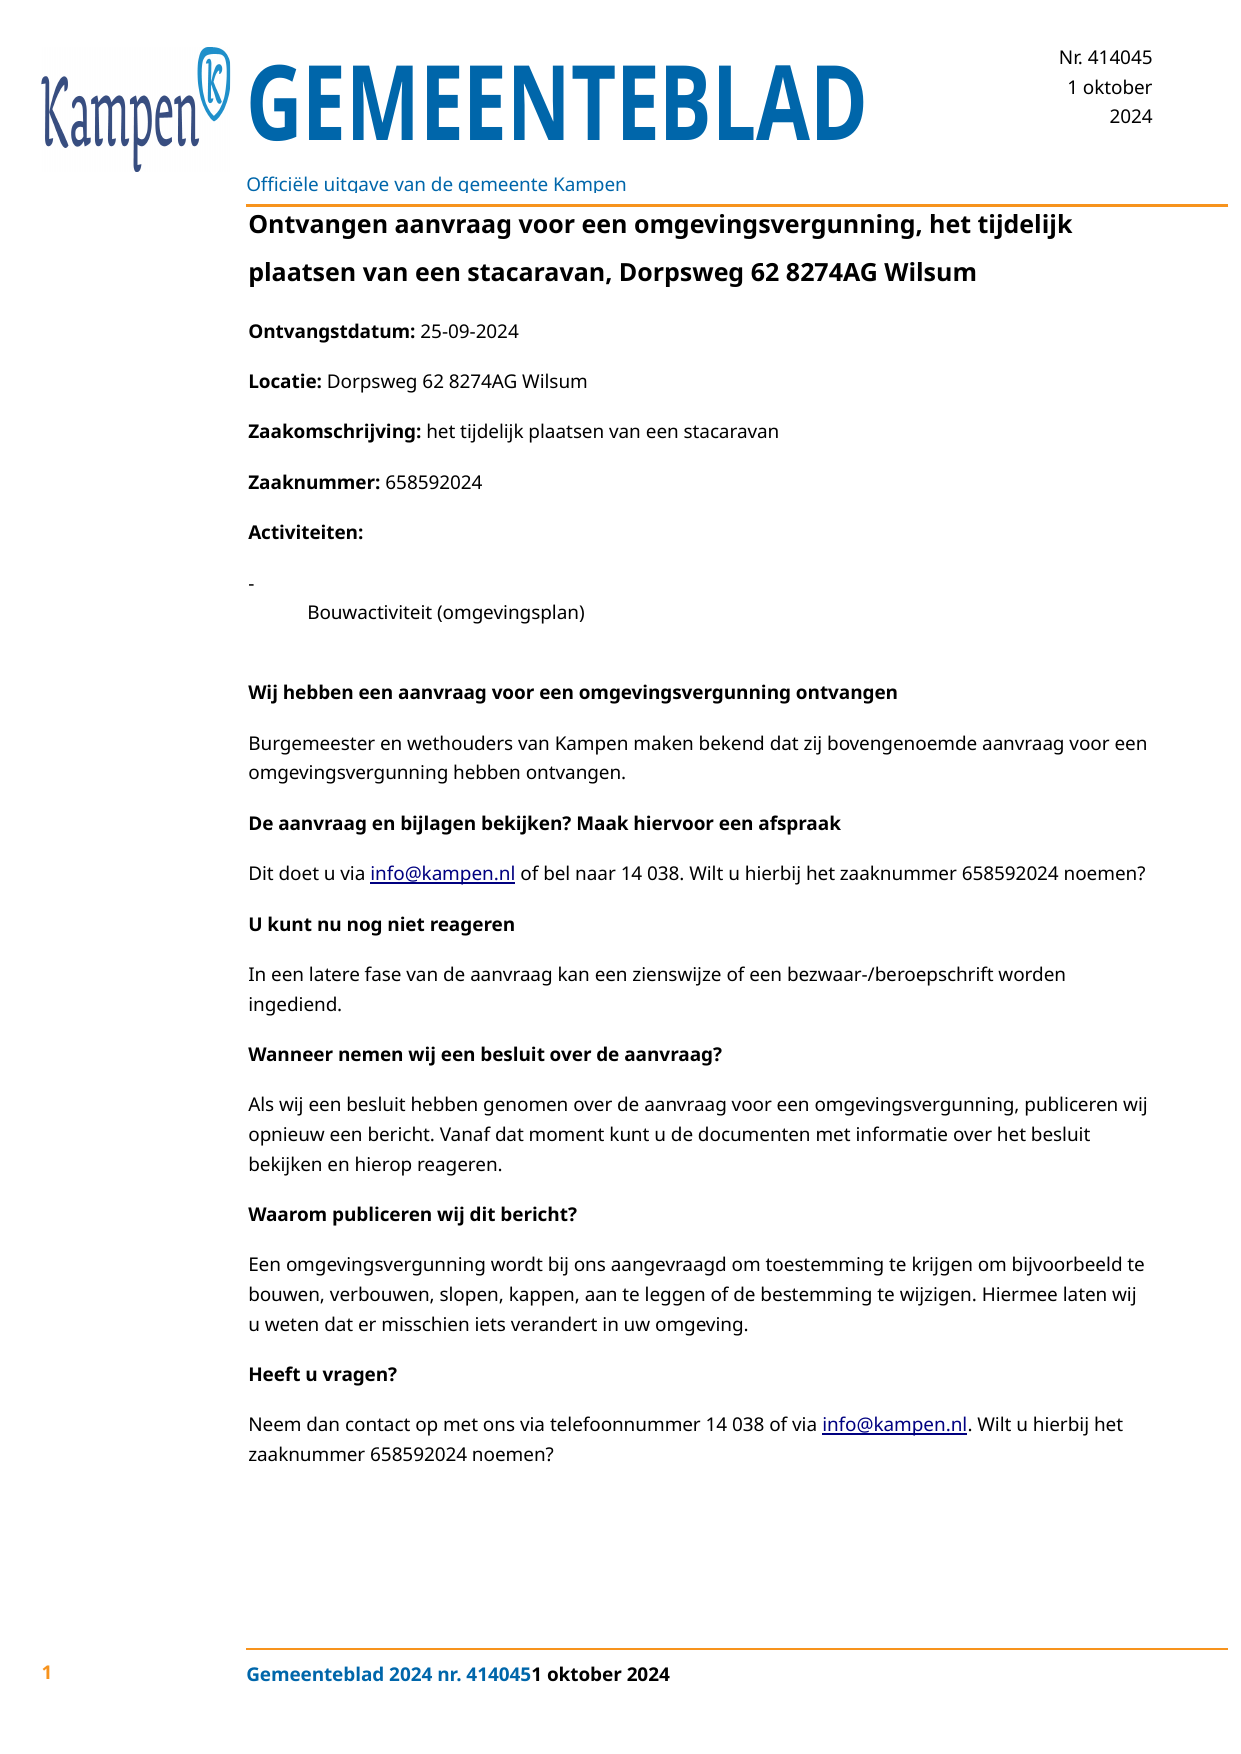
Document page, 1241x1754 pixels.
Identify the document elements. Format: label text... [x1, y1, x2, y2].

text In een latere fase van de aanvraag kan een zienswijze of een bezwaar-/beroepschrift worden ingediend. [248, 961, 1152, 1017]
text Ontvangen aanvraag voor een omgevingsvergunning, het tijdelijk plaatsen van een stacaravan, Dorpsweg 62 8274AG Wilsum [248, 207, 1152, 288]
text Als wij een besluit hebben genomen over de aanvraag voor een omgevingsvergunning, publiceren wij opnieuw een bericht. Vanaf dat moment kunt u de documenten met informatie over het besluit bekijken en hierop reageren. [248, 1092, 1152, 1177]
text Ontvangstdatum: 25-09-2024 [248, 318, 1152, 344]
text Zaakomschrijving: het tijdelijk plaatsen van een stacaravan [248, 419, 1152, 444]
text Wanneer nemen wij een besluit over de aanvraag? [248, 1041, 1152, 1067]
text Burgemeester en wethouders van Kampen maken bekend dat zij bovengenoemde aanvraag voor een omgevingsvergunning hebben ontvangen. [248, 730, 1152, 785]
text Een omgevingsvergunning wordt bij ons aangevraagd om toestemming te krijgen om bijvoorbeeld te bouwen, verbouwen, slopen, kappen, aan te leggen of de bestemming te wijzigen. Hiermee laten wij u weten dat er misschien iets verandert in uw omgeving. [248, 1252, 1152, 1337]
text De aanvraag en bijlagen bekijken? Maak hiervoor een afspraak [248, 810, 1152, 836]
picture [41, 47, 231, 172]
text Locatie: Dorpsweg 62 8274AG Wilsum [248, 368, 1152, 394]
text Dit doet u via info@kampen.nl of bel naar 14 038. Wilt u hierbij het zaaknummer 658592024 noemen? [248, 860, 1152, 886]
text Waarom publiceren wij dit bericht? [248, 1201, 1152, 1227]
text U kunt nu nog niet reageren [248, 911, 1152, 937]
text Wij hebben een aanvraag voor een omgevingsvergunning ontvangen [248, 679, 1152, 705]
text Heeft u vragen? [248, 1361, 1152, 1387]
text Zaaknummer: 658592024 [248, 469, 1152, 495]
list Bouwactiviteit (omgevingsplan) [248, 599, 1152, 625]
text Activiteiten: [248, 519, 1152, 545]
text Neem dan contact op met ons via telefoonnummer 14 038 of via info@kampen.nl. Wilt u hierbij het zaaknummer 658592024 noemen? [248, 1412, 1152, 1467]
